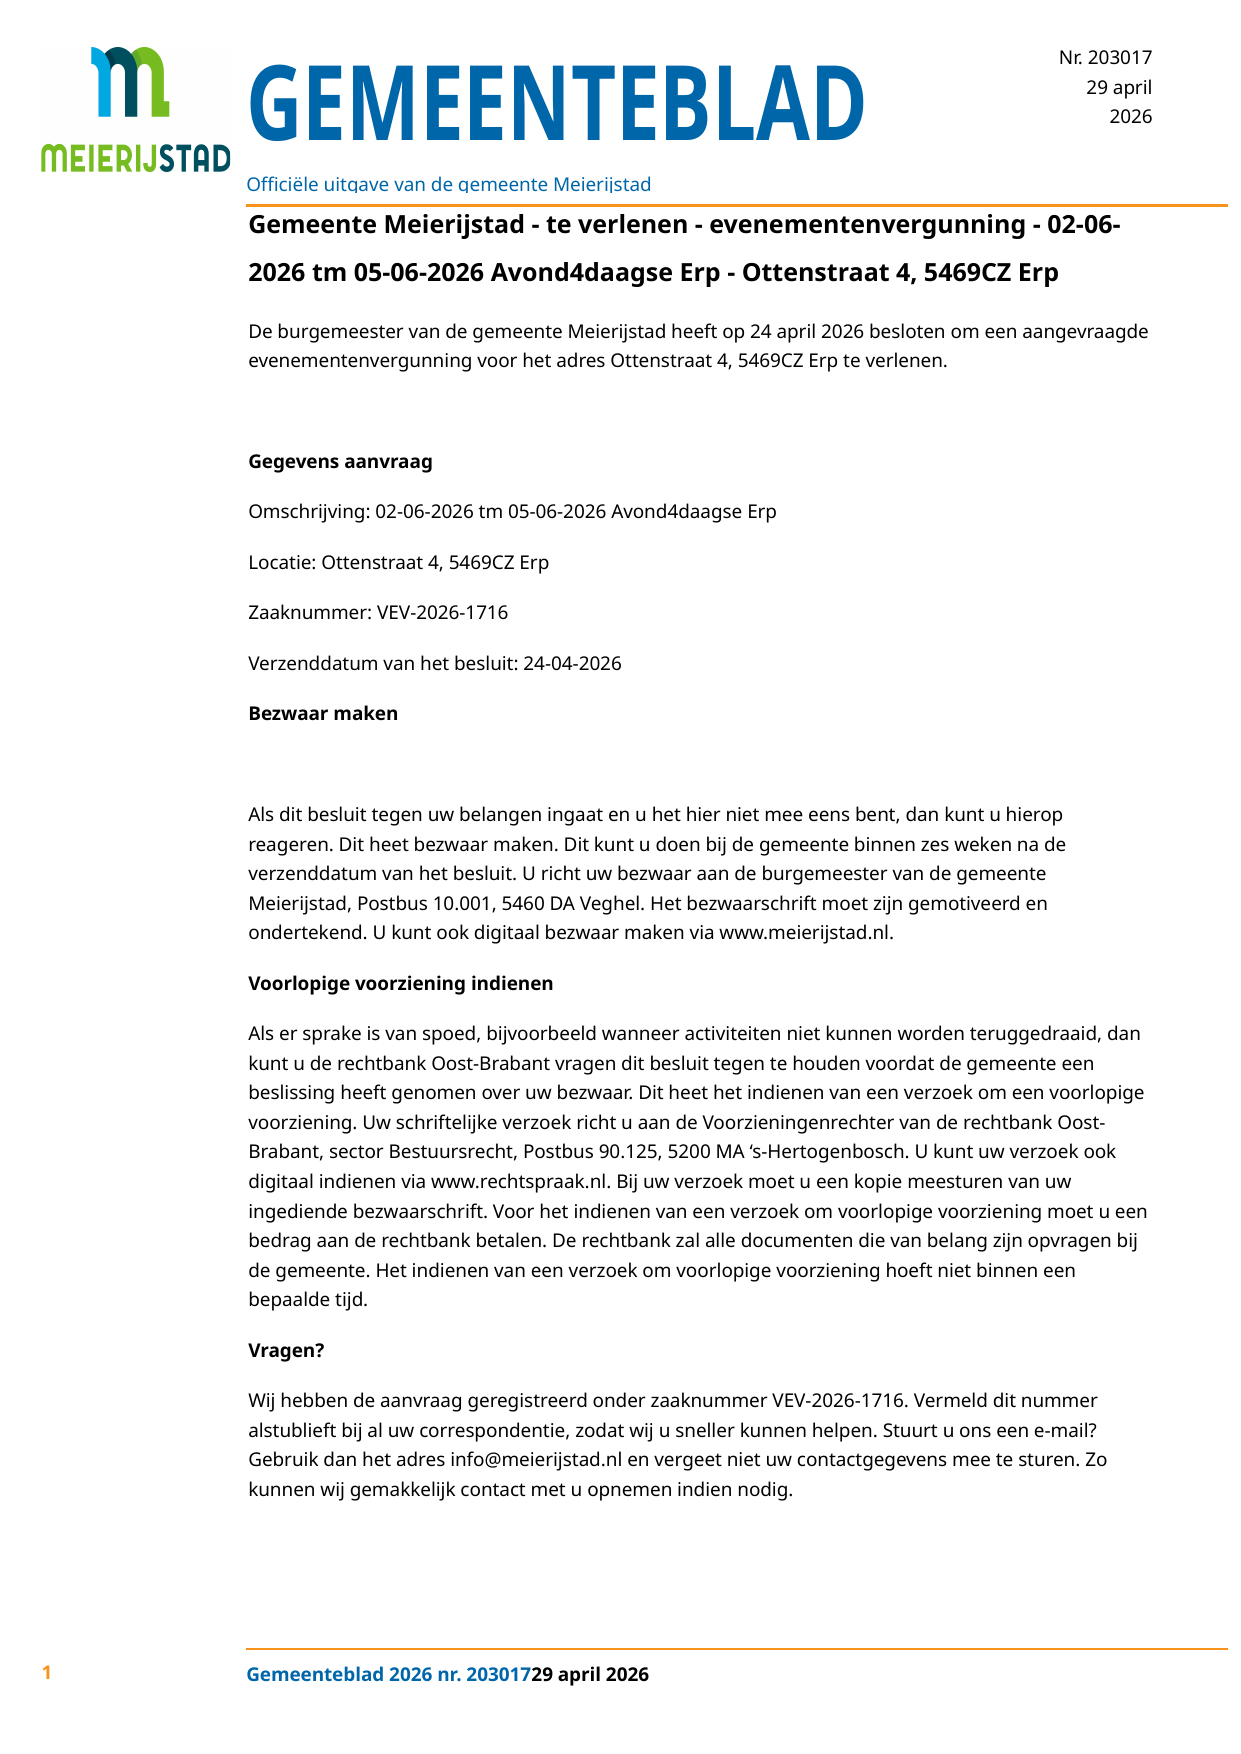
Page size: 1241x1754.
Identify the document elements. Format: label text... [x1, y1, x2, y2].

text De burgemeester van de gemeente Meierijstad heeft op 24 april 2026 besloten om een aangevraagde evenementenvergunning voor het adres Ottenstraat 4, 5469CZ Erp te verlenen. [248, 318, 1152, 373]
text Voorlopige voorziening indienen [248, 970, 1152, 996]
text Omschrijving: 02-06-2026 tm 05-06-2026 Avond4daagse Erp [248, 499, 1152, 524]
text Zaaknummer: VEV-2026-1716 [248, 599, 1152, 625]
text Locatie: Ottenstraat 4, 5469CZ Erp [248, 549, 1152, 575]
text Gemeente Meierijstad - te verlenen - evenementenvergunning - 02-06-2026 tm 05-06-2026 Avond4daagse Erp - Ottenstraat 4, 5469CZ Erp [248, 207, 1152, 288]
text Wij hebben de aanvraag geregistreerd onder zaaknummer VEV-2026-1716. Vermeld dit nummer alstublieft bij al uw correspondentie, zodat wij u sneller kunnen helpen. Stuurt u ons een e-mail? Gebruik dan het adres info@meierijstad.nl en vergeet niet uw contactgegevens mee te sturen. Zo kunnen wij gemakkelijk contact met u opnemen indien nodig. [248, 1387, 1152, 1502]
text Als dit besluit tegen uw belangen ingaat en u het hier niet mee eens bent, dan kunt u hierop reageren. Dit heet bezwaar maken. Dit kunt u doen bij de gemeente binnen zes weken na de verzenddatum van het besluit. U richt uw bezwaar aan de burgemeester van de gemeente Meierijstad, Postbus 10.001, 5460 DA Veghel. Het bezwaarschrift moet zijn gemotiveerd en ondertekend. U kunt ook digitaal bezwaar maken via www.meierijstad.nl. [248, 801, 1152, 945]
text Vragen? [248, 1337, 1152, 1363]
text Gegevens aanvraag [248, 448, 1152, 474]
text Als er sprake is van spoed, bijvoorbeeld wanneer activiteiten niet kunnen worden teruggedraaid, dan kunt u de rechtbank Oost-Brabant vragen dit besluit tegen te houden voordat de gemeente een beslissing heeft genomen over uw bezwaar. Dit heet het indienen van een verzoek om een voorlopige voorziening. Uw schriftelijke verzoek richt u aan de Voorzieningenrechter van de rechtbank Oost-Brabant, sector Bestuursrecht, Postbus 90.125, 5200 MA ‘s-Hertogenbosch. U kunt uw verzoek ook digitaal indienen via www.rechtspraak.nl. Bij uw verzoek moet u een kopie meesturen van uw ingediende bezwaarschrift. Voor het indienen van een verzoek om voorlopige voorziening moet u een bedrag aan de rechtbank betalen. De rechtbank zal alle documenten die van belang zijn opvragen bij de gemeente. Het indienen van een verzoek om voorlopige voorziening hoeft niet binnen een bepaalde tijd. [248, 1020, 1152, 1312]
picture [41, 47, 231, 172]
text Verzenddatum van het besluit: 24-04-2026 [248, 650, 1152, 676]
text Bezwaar maken [248, 700, 1152, 726]
